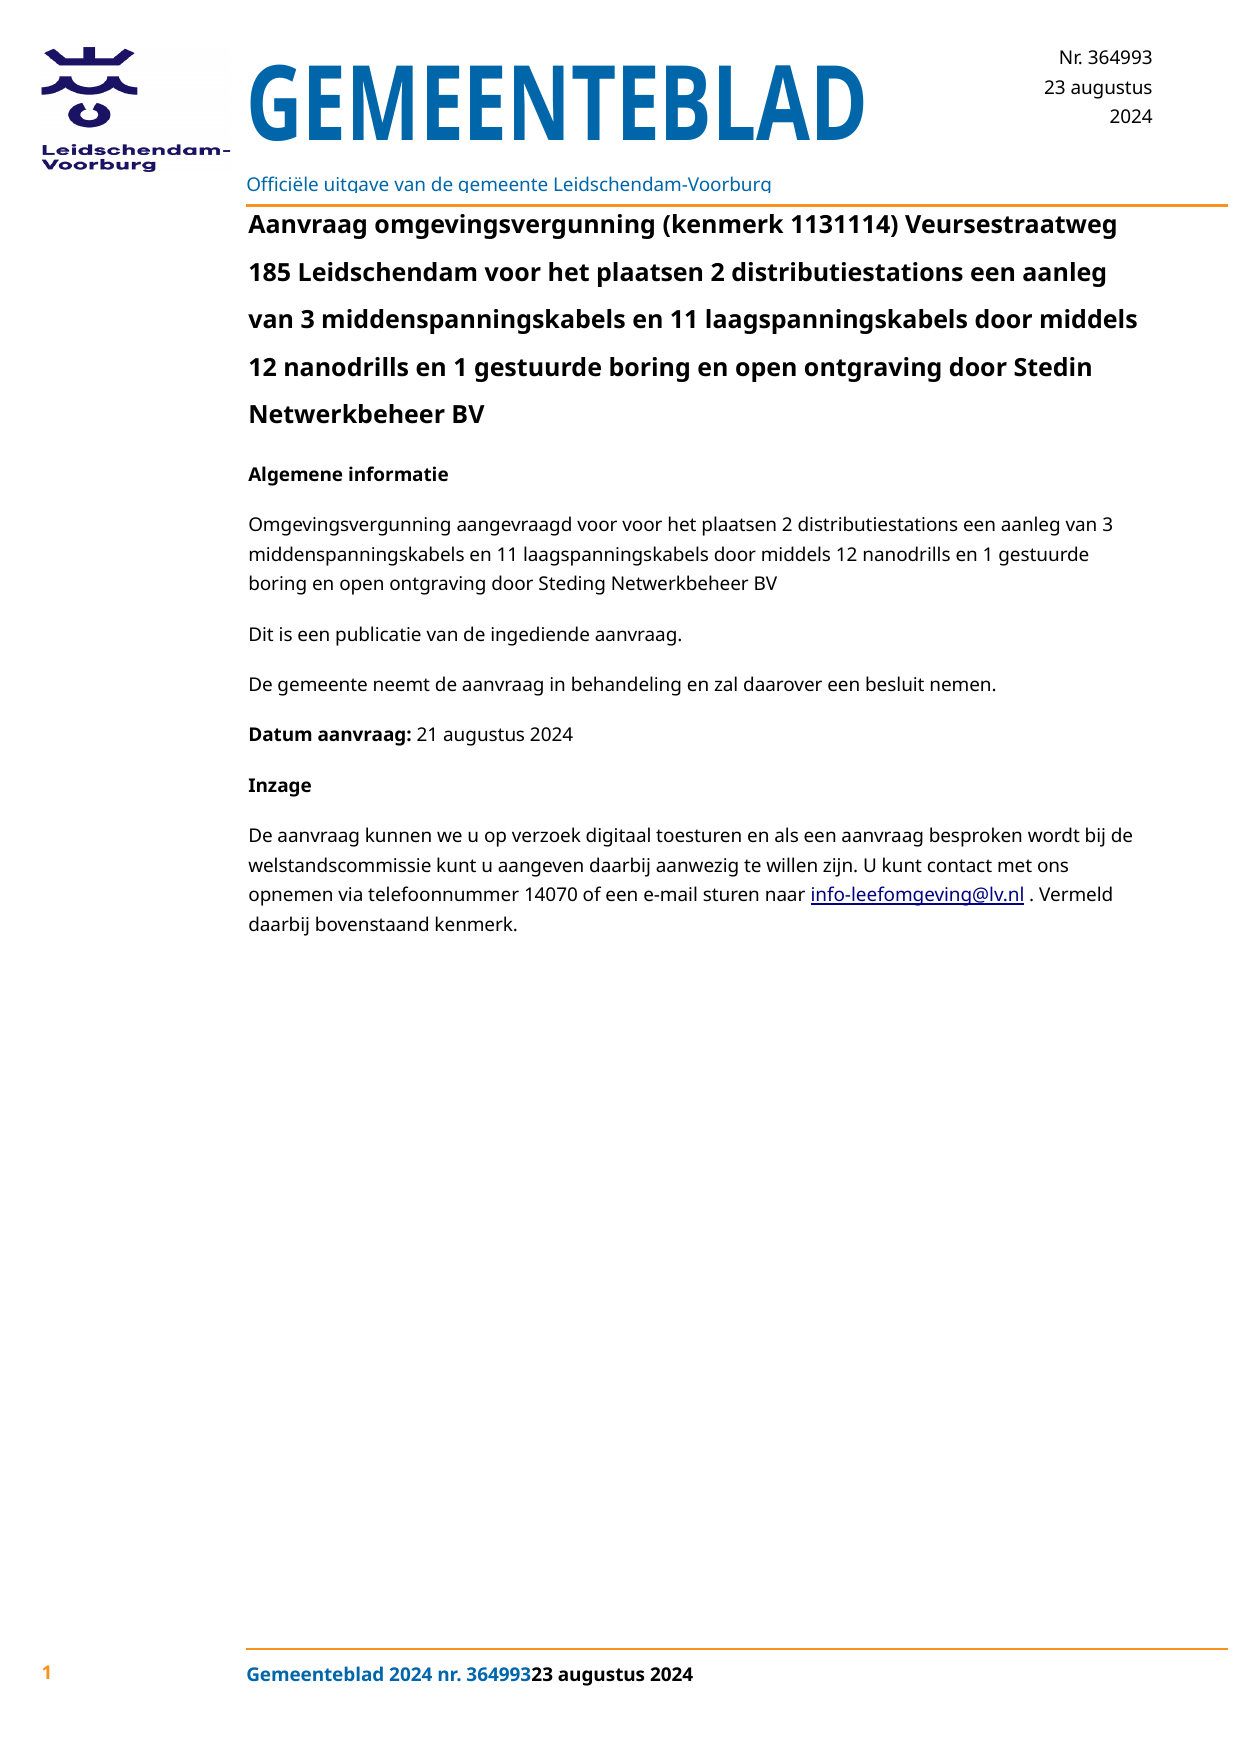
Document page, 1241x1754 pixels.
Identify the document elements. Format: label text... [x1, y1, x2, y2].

text De aanvraag kunnen we u op verzoek digitaal toesturen en als een aanvraag besproken wordt bij de welstandscommissie kunt u aangeven daarbij aanwezig te willen zijn. U kunt contact met ons opnemen via telefoonnummer 14070 of een e-mail sturen naar info-leefomgeving@lv.nl . Vermeld daarbij bovenstaand kenmerk. [248, 822, 1152, 937]
text Dit is een publicatie van de ingediende aanvraag. [248, 621, 1152, 646]
text Aanvraag omgevingsvergunning (kenmerk 1131114) Veursestraatweg 185 Leidschendam voor het plaatsen 2 distributiestations een aanleg van 3 middenspanningskabels en 11 laagspanningskabels door middels 12 nanodrills en 1 gestuurde boring en open ontgraving door Stedin Netwerkbeheer BV [248, 207, 1152, 431]
text De gemeente neemt de aanvraag in behandeling en zal daarover een besluit nemen. [248, 671, 1152, 697]
text Datum aanvraag: 21 augustus 2024 [248, 722, 1152, 747]
text Omgevingsvergunning aangevraagd voor voor het plaatsen 2 distributiestations een aanleg van 3 middenspanningskabels en 11 laagspanningskabels door middels 12 nanodrills en 1 gestuurde boring en open ontgraving door Steding Netwerkbeheer BV [248, 511, 1152, 596]
text Inzage [248, 772, 1152, 798]
picture [41, 47, 231, 172]
text Algemene informatie [248, 461, 1152, 486]
